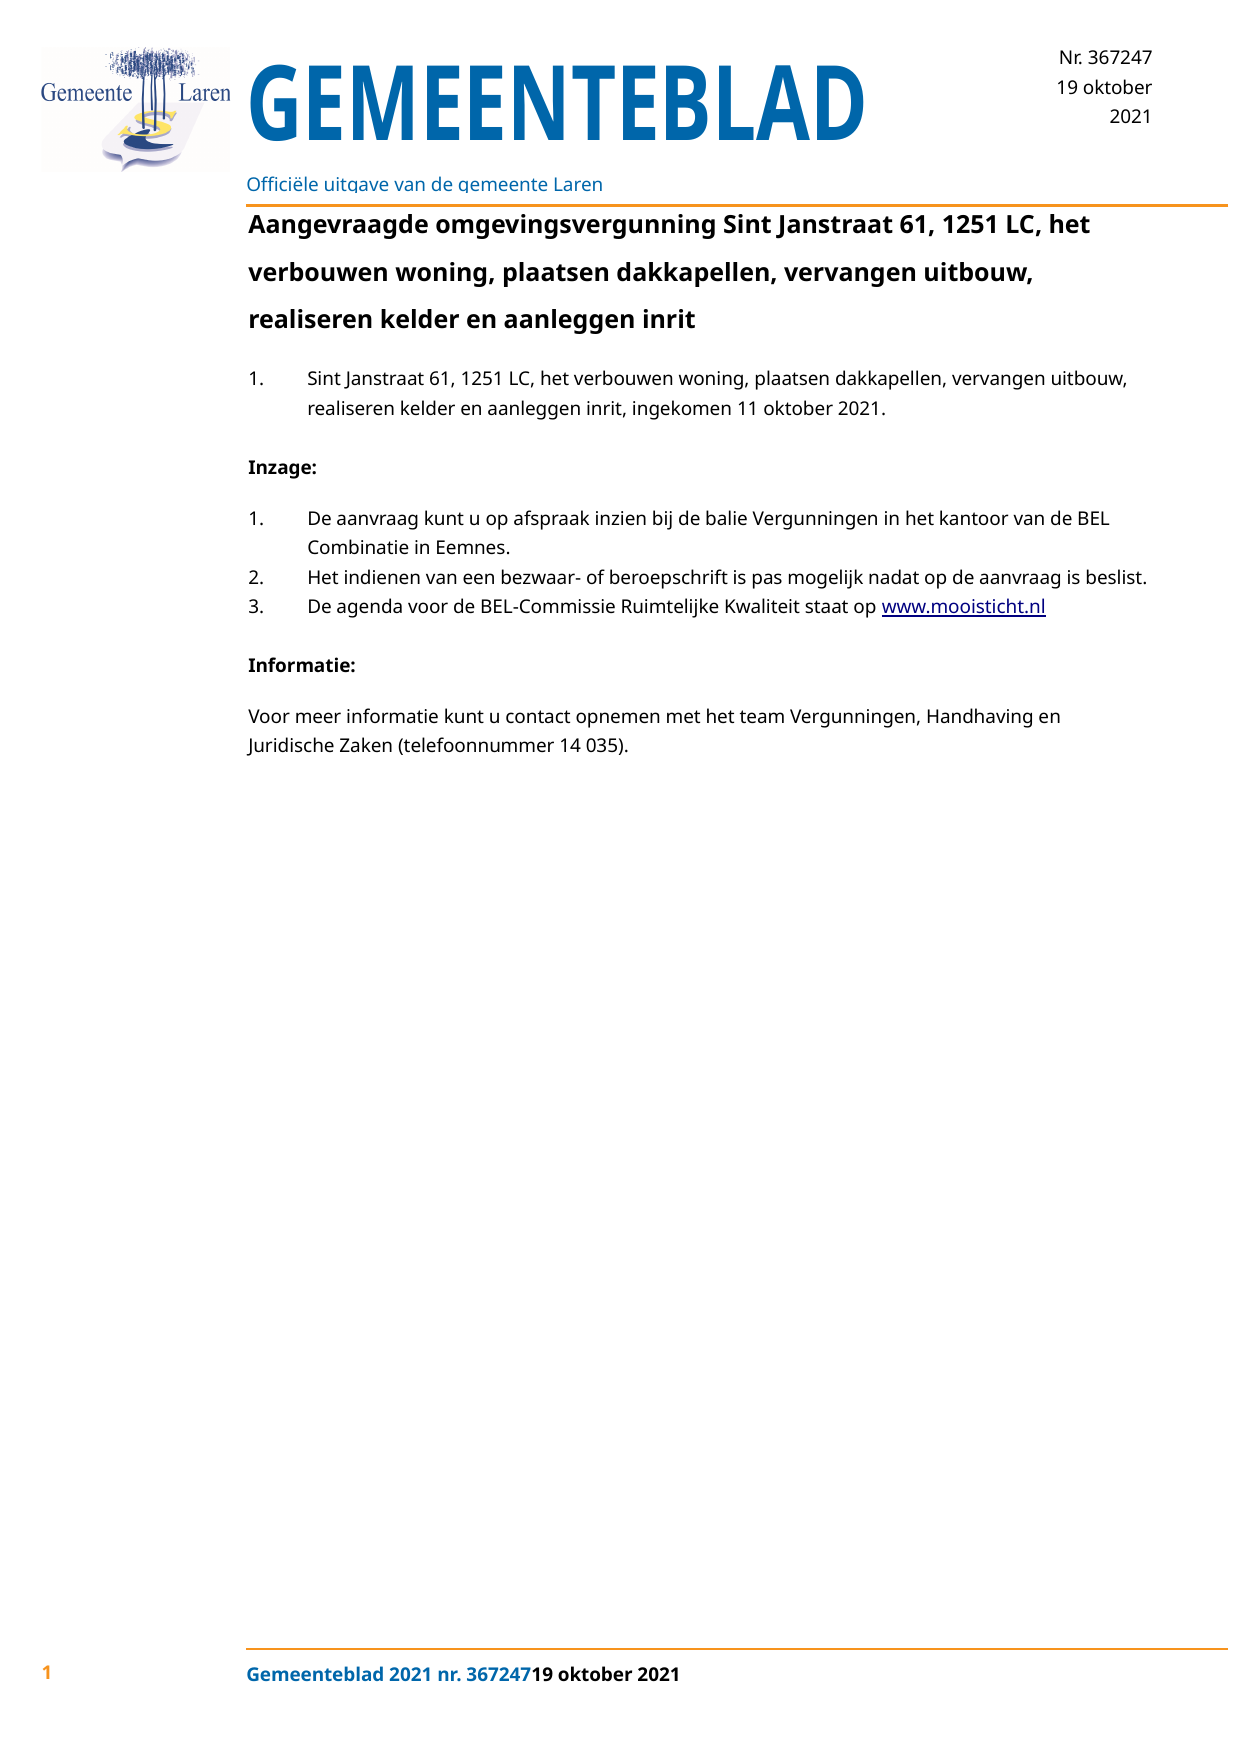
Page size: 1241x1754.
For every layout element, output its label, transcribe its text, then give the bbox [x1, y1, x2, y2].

list De aanvraag kunt u op afspraak inzien bij de balie Vergunningen in het kantoor van de BEL Combinatie in Eemnes. [248, 505, 1152, 560]
text Informatie: [248, 653, 1152, 678]
list De agenda voor de BEL-Commissie Ruimtelijke Kwaliteit staat op www.mooisticht.nl [248, 593, 1152, 619]
picture [41, 47, 231, 172]
text Voor meer informatie kunt u contact opnemen met het team Vergunningen, Handhaving en Juridische Zaken (telefoonnummer 14 035). [248, 703, 1152, 758]
list Sint Janstraat 61, 1251 LC, het verbouwen woning, plaatsen dakkapellen, vervangen uitbouw, realiseren kelder en aanleggen inrit, ingekomen 11 oktober 2021. [248, 366, 1152, 421]
text Aangevraagde omgevingsvergunning Sint Janstraat 61, 1251 LC, het verbouwen woning, plaatsen dakkapellen, vervangen uitbouw, realiseren kelder en aanleggen inrit [248, 207, 1152, 336]
list Het indienen van een bezwaar- of beroepschrift is pas mogelijk nadat op de aanvraag is beslist. [248, 564, 1152, 589]
text Inzage: [248, 454, 1152, 480]
